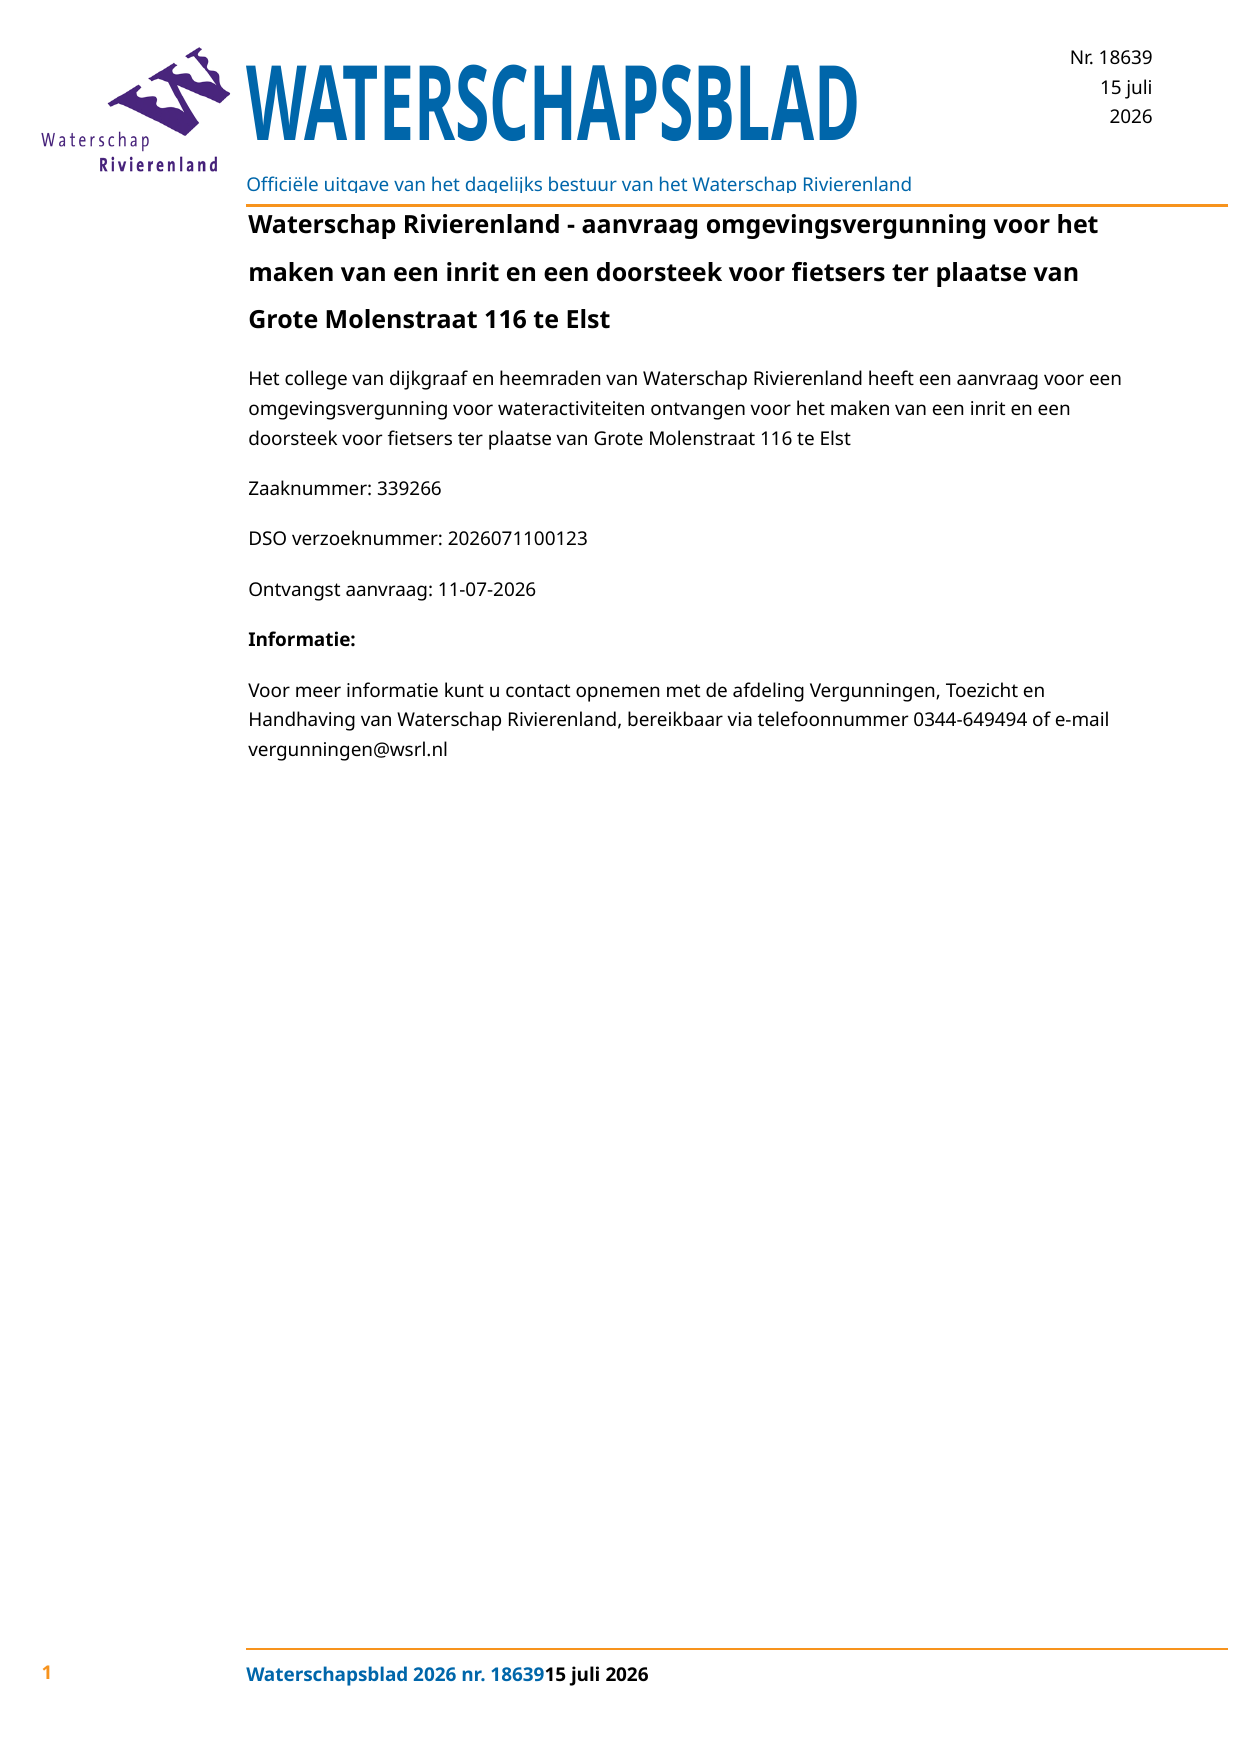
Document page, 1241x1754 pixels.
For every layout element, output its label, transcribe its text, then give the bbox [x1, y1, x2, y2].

text DSO verzoeknummer: 2026071100123 [248, 526, 1152, 551]
picture [41, 47, 231, 172]
text Zaaknummer: 339266 [248, 475, 1152, 501]
text Het college van dijkgraaf en heemraden van Waterschap Rivierenland heeft een aanvraag voor een omgevingsvergunning voor wateractiviteiten ontvangen voor het maken van een inrit en een doorsteek voor fietsers ter plaatse van Grote Molenstraat 116 te Elst [248, 366, 1152, 450]
text Informatie: [248, 626, 1152, 652]
text Voor meer informatie kunt u contact opnemen met de afdeling Vergunningen, Toezicht en Handhaving van Waterschap Rivierenland, bereikbaar via telefoonnummer 0344-649494 of e-mail vergunningen@wsrl.nl [248, 677, 1152, 762]
text Ontvangst aanvraag: 11-07-2026 [248, 576, 1152, 602]
text Waterschap Rivierenland - aanvraag omgevingsvergunning voor het maken van een inrit en een doorsteek voor fietsers ter plaatse van Grote Molenstraat 116 te Elst [248, 207, 1152, 336]
